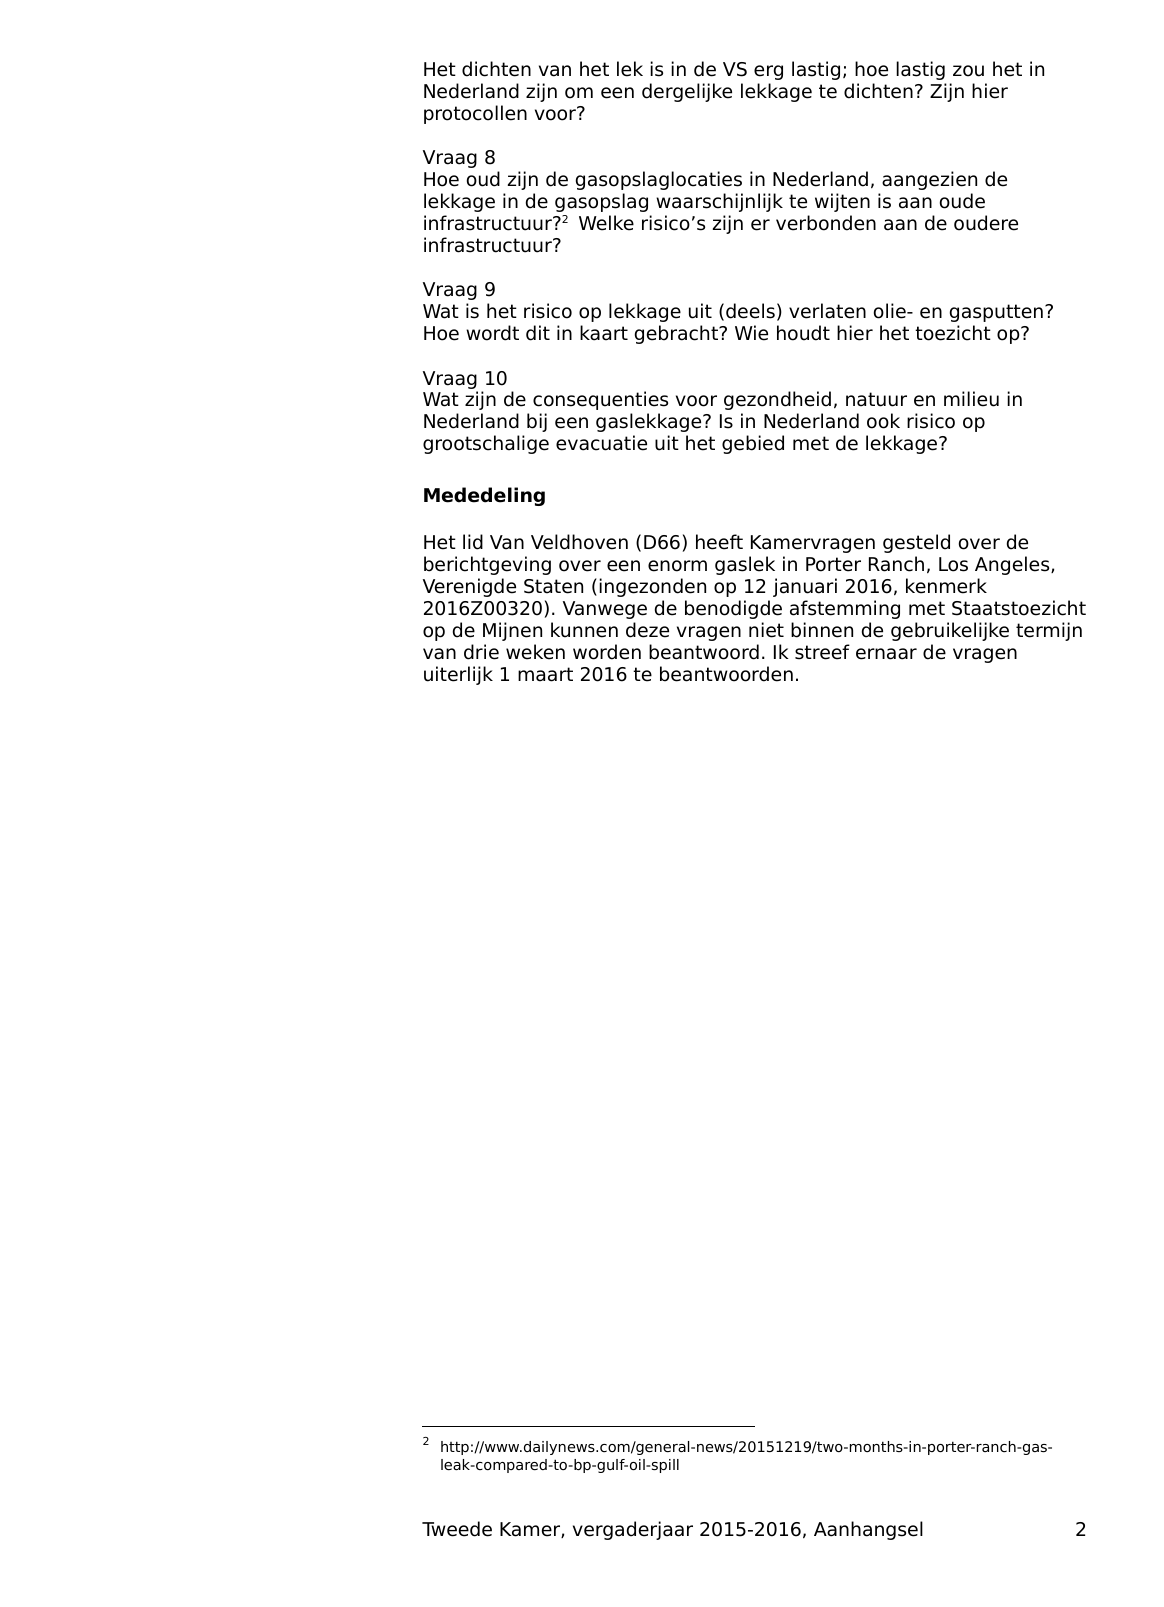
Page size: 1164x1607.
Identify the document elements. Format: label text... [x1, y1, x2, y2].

text http://www.dailynews.com/general-news/20151219/two-months-in-porter-ranch-gas-leak-compared-to-bp-gulf-oil-spill [422, 1435, 1087, 1474]
text Vraag 8 [422, 147, 1087, 169]
text Vraag 10 [422, 367, 1087, 389]
text Hoe oud zijn de gasopslaglocaties in Nederland, aangezien de lekkage in de gasopslag waarschijnlijk te wijten is aan oude infrastructuur? Welke risico’s zijn er verbonden aan de oudere infrastructuur? [422, 169, 1087, 257]
text Het lid Van Veldhoven (D66) heeft Kamervragen gesteld over de berichtgeving over een enorm gaslek in Porter Ranch, Los Angeles, Verenigde Staten (ingezonden op 12 januari 2016, kenmerk 2016Z00320). Vanwege de benodigde afstemming met Staatstoezicht op de Mijnen kunnen deze vragen niet binnen de gebruikelijke termijn van drie weken worden beantwoord. Ik streef ernaar de vragen uiterlijk 1 maart 2016 te beantwoorden. [422, 532, 1087, 686]
text Wat zijn de consequenties voor gezondheid, natuur en milieu in Nederland bij een gaslekkage? Is in Nederland ook risico op grootschalige evacuatie uit het gebied met de lekkage? [422, 389, 1087, 455]
text Vraag 9 [422, 279, 1087, 301]
text Wat is het risico op lekkage uit (deels) verlaten olie- en gasputten? Hoe wordt dit in kaart gebracht? Wie houdt hier het toezicht op? [422, 301, 1087, 345]
subtitle Mededeling [422, 485, 1087, 507]
text Het dichten van het lek is in de VS erg lastig; hoe lastig zou het in Nederland zijn om een dergelijke lekkage te dichten? Zijn hier protocollen voor? [422, 59, 1087, 125]
